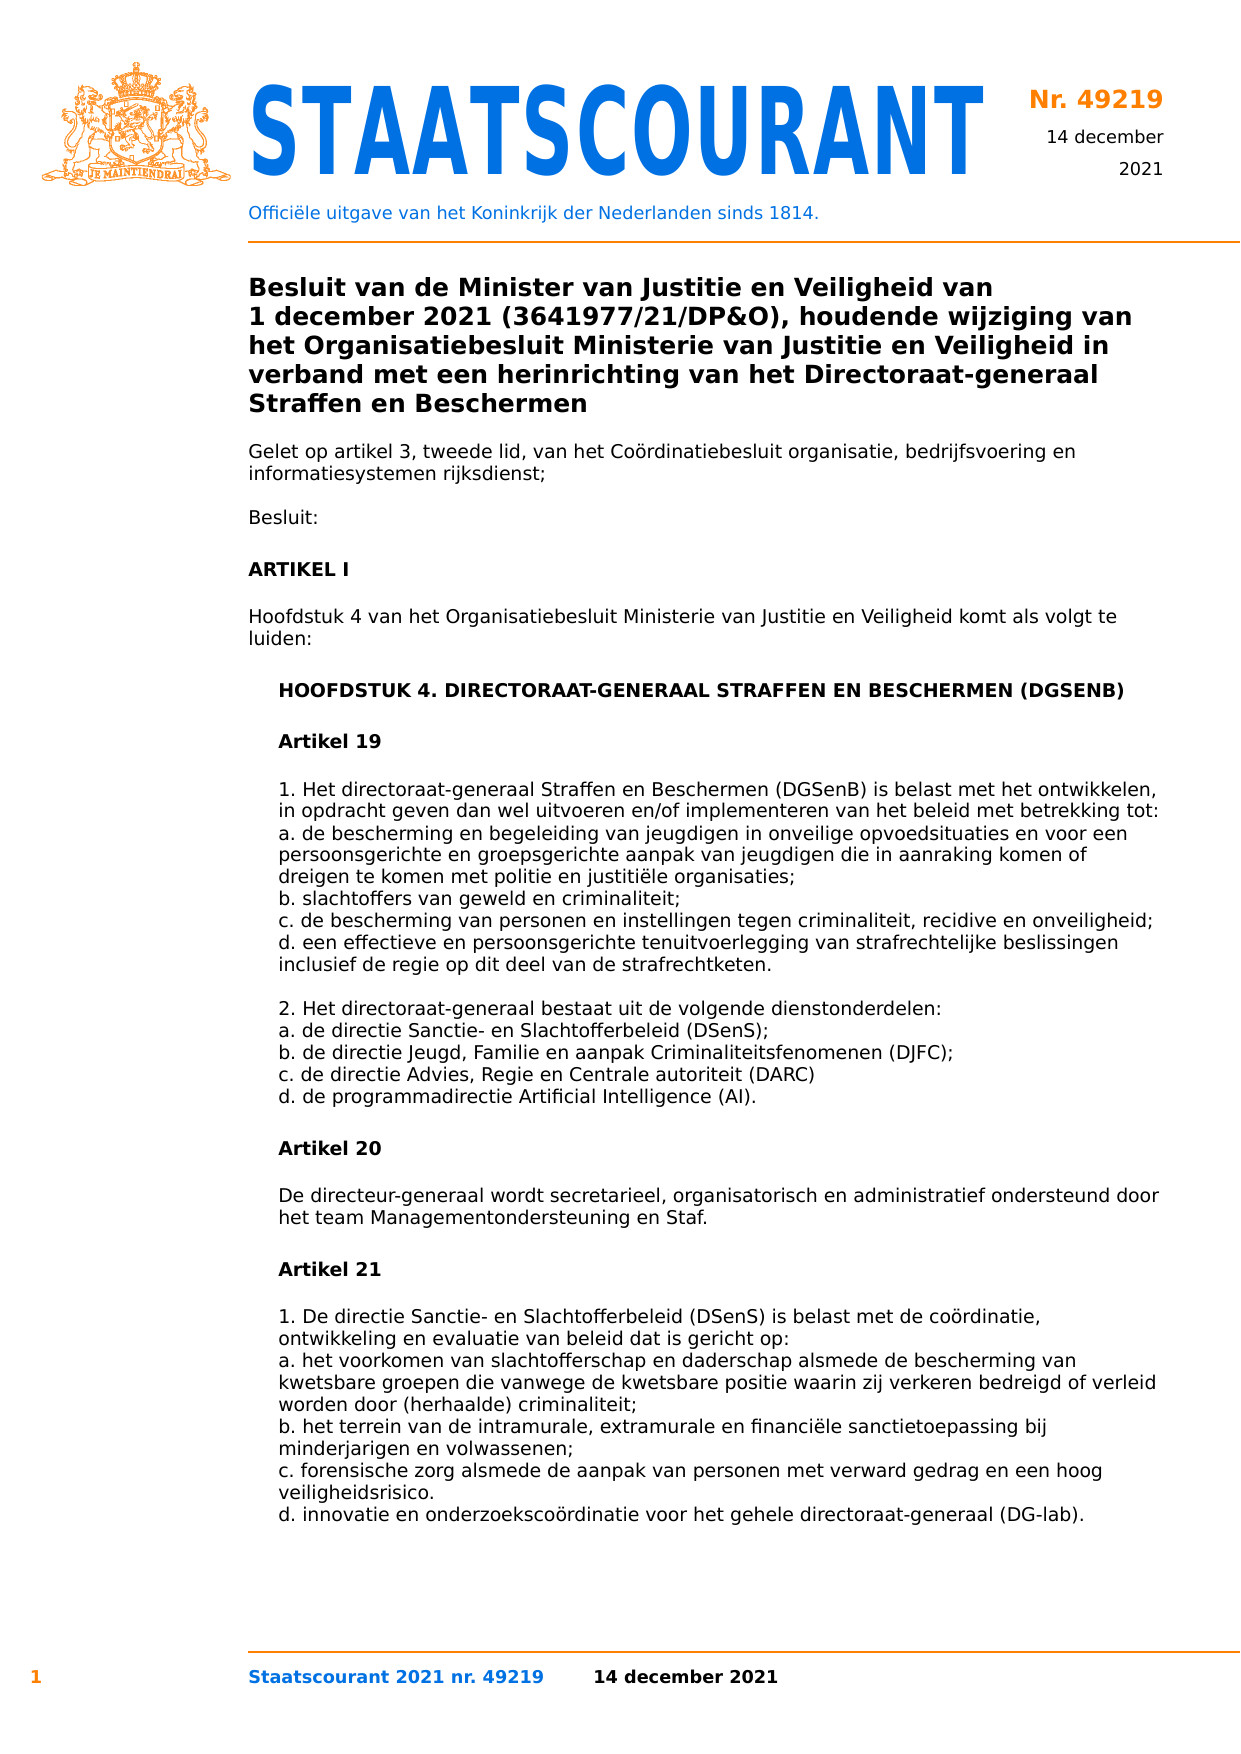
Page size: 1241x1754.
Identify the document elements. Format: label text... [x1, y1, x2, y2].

table_header [25, 62, 248, 241]
text d. innovatie en onderzoekscoördinatie voor het gehele directoraat-generaal (DG-lab). [278, 1504, 1163, 1526]
table_cell Officiële uitgave van het Koninkrijk der Nederlanden sinds 1814. [248, 203, 1240, 241]
text 1. Het directoraat-generaal Straffen en Beschermen (DGSenB) is belast met het ontwikkelen, in opdracht geven dan wel uitvoeren en/of implementeren van het beleid met betrekking tot: [278, 778, 1163, 822]
text Besluit: [248, 507, 1163, 528]
table_header STAATSCOURANT [248, 62, 998, 203]
text Gelet op artikel 3, tweede lid, van het Coördinatiebesluit organisatie, bedrijfsvoering en informatiesystemen rijksdienst; [248, 441, 1163, 485]
text a. de bescherming en begeleiding van jeugdigen in onveilige opvoedsituaties en voor een persoonsgerichte en groepsgerichte aanpak van jeugdigen die in aanraking komen of dreigen te komen met politie en justitiële organisaties; [278, 822, 1163, 888]
text c. de bescherming van personen en instellingen tegen criminaliteit, recidive en onveiligheid; [278, 910, 1163, 932]
text c. forensische zorg alsmede de aanpak van personen met verward gedrag en een hoog veiligheidsrisico. [278, 1460, 1163, 1504]
subtitle Besluit van de Minister van Justitie en Veiligheid van 1 december 2021 (3641977/21/DP&O), houdende wijziging van het Organisatiebesluit Ministerie van Justitie en Veiligheid in verband met een herinrichting van het Directoraat-generaal Straffen en Beschermen [248, 273, 1163, 419]
text d. een effectieve en persoonsgerichte tenuitvoerlegging van strafrechtelijke beslissingen inclusief de regie op dit deel van de strafrechtketen. [278, 932, 1163, 976]
text c. de directie Advies, Regie en Centrale autoriteit (DARC) [278, 1064, 1163, 1086]
text a. het voorkomen van slachtofferschap en daderschap alsmede de bescherming van kwetsbare groepen die vanwege de kwetsbare positie waarin zij verkeren bedreigd of verleid worden door (herhaalde) criminaliteit; [278, 1350, 1163, 1416]
text a. de directie Sanctie- en Slachtofferbeleid (DSenS); [278, 1020, 1163, 1042]
text De directeur-generaal wordt secretarieel, organisatorisch en administratief ondersteund door het team Managementondersteuning en Staf. [278, 1185, 1163, 1229]
table_header Nr. 49219 [998, 62, 1240, 121]
table_cell 14 december [998, 121, 1240, 153]
text 1. De directie Sanctie- en Slachtofferbeleid (DSenS) is belast met de coördinatie, ontwikkeling en evaluatie van beleid dat is gericht op: [278, 1306, 1163, 1350]
subtitle HOOFDSTUK 4. DIRECTORAAT-GENERAAL STRAFFEN EN BESCHERMEN (DGSENB) [278, 679, 1163, 701]
subtitle Artikel 20 [278, 1138, 1163, 1160]
text b. slachtoffers van geweld en criminaliteit; [278, 888, 1163, 910]
text d. de programmadirectie Artificial Intelligence (AI). [278, 1086, 1163, 1108]
picture [41, 62, 231, 186]
text b. de directie Jeugd, Familie en aanpak Criminaliteitsfenomenen (DJFC); [278, 1042, 1163, 1064]
subtitle Artikel 21 [278, 1259, 1163, 1281]
subtitle ARTIKEL I [248, 558, 1163, 581]
text b. het terrein van de intramurale, extramurale en financiële sanctietoepassing bij minderjarigen en volwassenen; [278, 1416, 1163, 1460]
text Hoofdstuk 4 van het Organisatiebesluit Ministerie van Justitie en Veiligheid komt als volgt te luiden: [248, 606, 1163, 649]
text 2. Het directoraat-generaal bestaat uit de volgende dienstonderdelen: [278, 998, 1163, 1020]
subtitle Artikel 19 [278, 731, 1163, 753]
table_cell 2021 [998, 153, 1240, 203]
